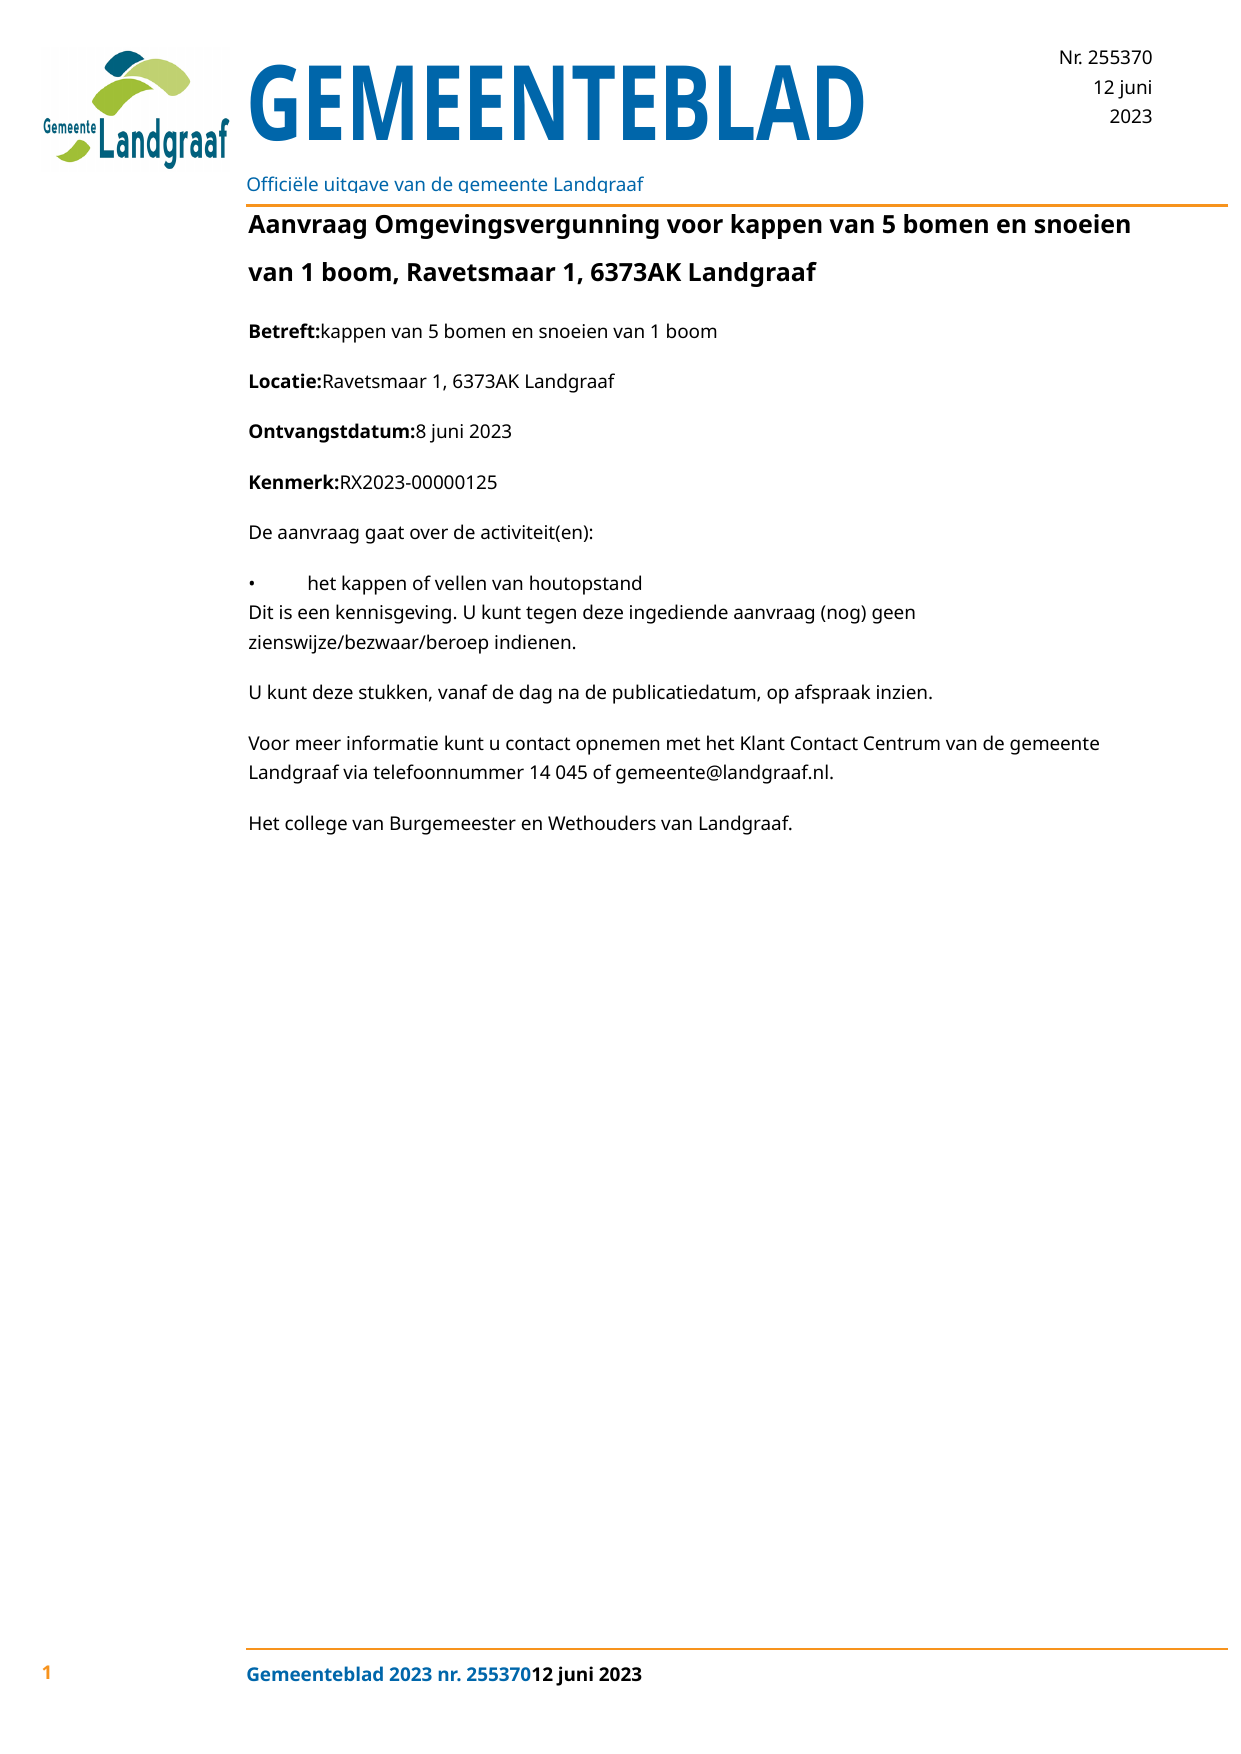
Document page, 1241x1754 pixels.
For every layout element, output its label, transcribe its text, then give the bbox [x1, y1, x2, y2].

text U kunt deze stukken, vanaf de dag na de publicatiedatum, op afspraak inzien. [248, 679, 1152, 705]
text De aanvraag gaat over de activiteit(en): [248, 519, 1152, 545]
text Locatie:Ravetsmaar 1, 6373AK Landgraaf [248, 368, 1152, 394]
text Het college van Burgemeester en Wethouders van Landgraaf. [248, 810, 1152, 836]
text Voor meer informatie kunt u contact opnemen met het Klant Contact Centrum van de gemeente Landgraaf via telefoonnummer 14 045 of gemeente@landgraaf.nl. [248, 730, 1152, 785]
text Aanvraag Omgevingsvergunning voor kappen van 5 bomen en snoeien van 1 boom, Ravetsmaar 1, 6373AK Landgraaf [248, 207, 1152, 288]
text Ontvangstdatum:8 juni 2023 [248, 419, 1152, 444]
list het kappen of vellen van houtopstand [248, 570, 1152, 596]
text Kenmerk:RX2023-00000125 [248, 469, 1152, 495]
text Dit is een kennisgeving. U kunt tegen deze ingediende aanvraag (nog) geen zienswijze/bezwaar/beroep indienen. [248, 599, 1152, 655]
picture [41, 47, 231, 172]
text Betreft:kappen van 5 bomen en snoeien van 1 boom [248, 318, 1152, 344]
